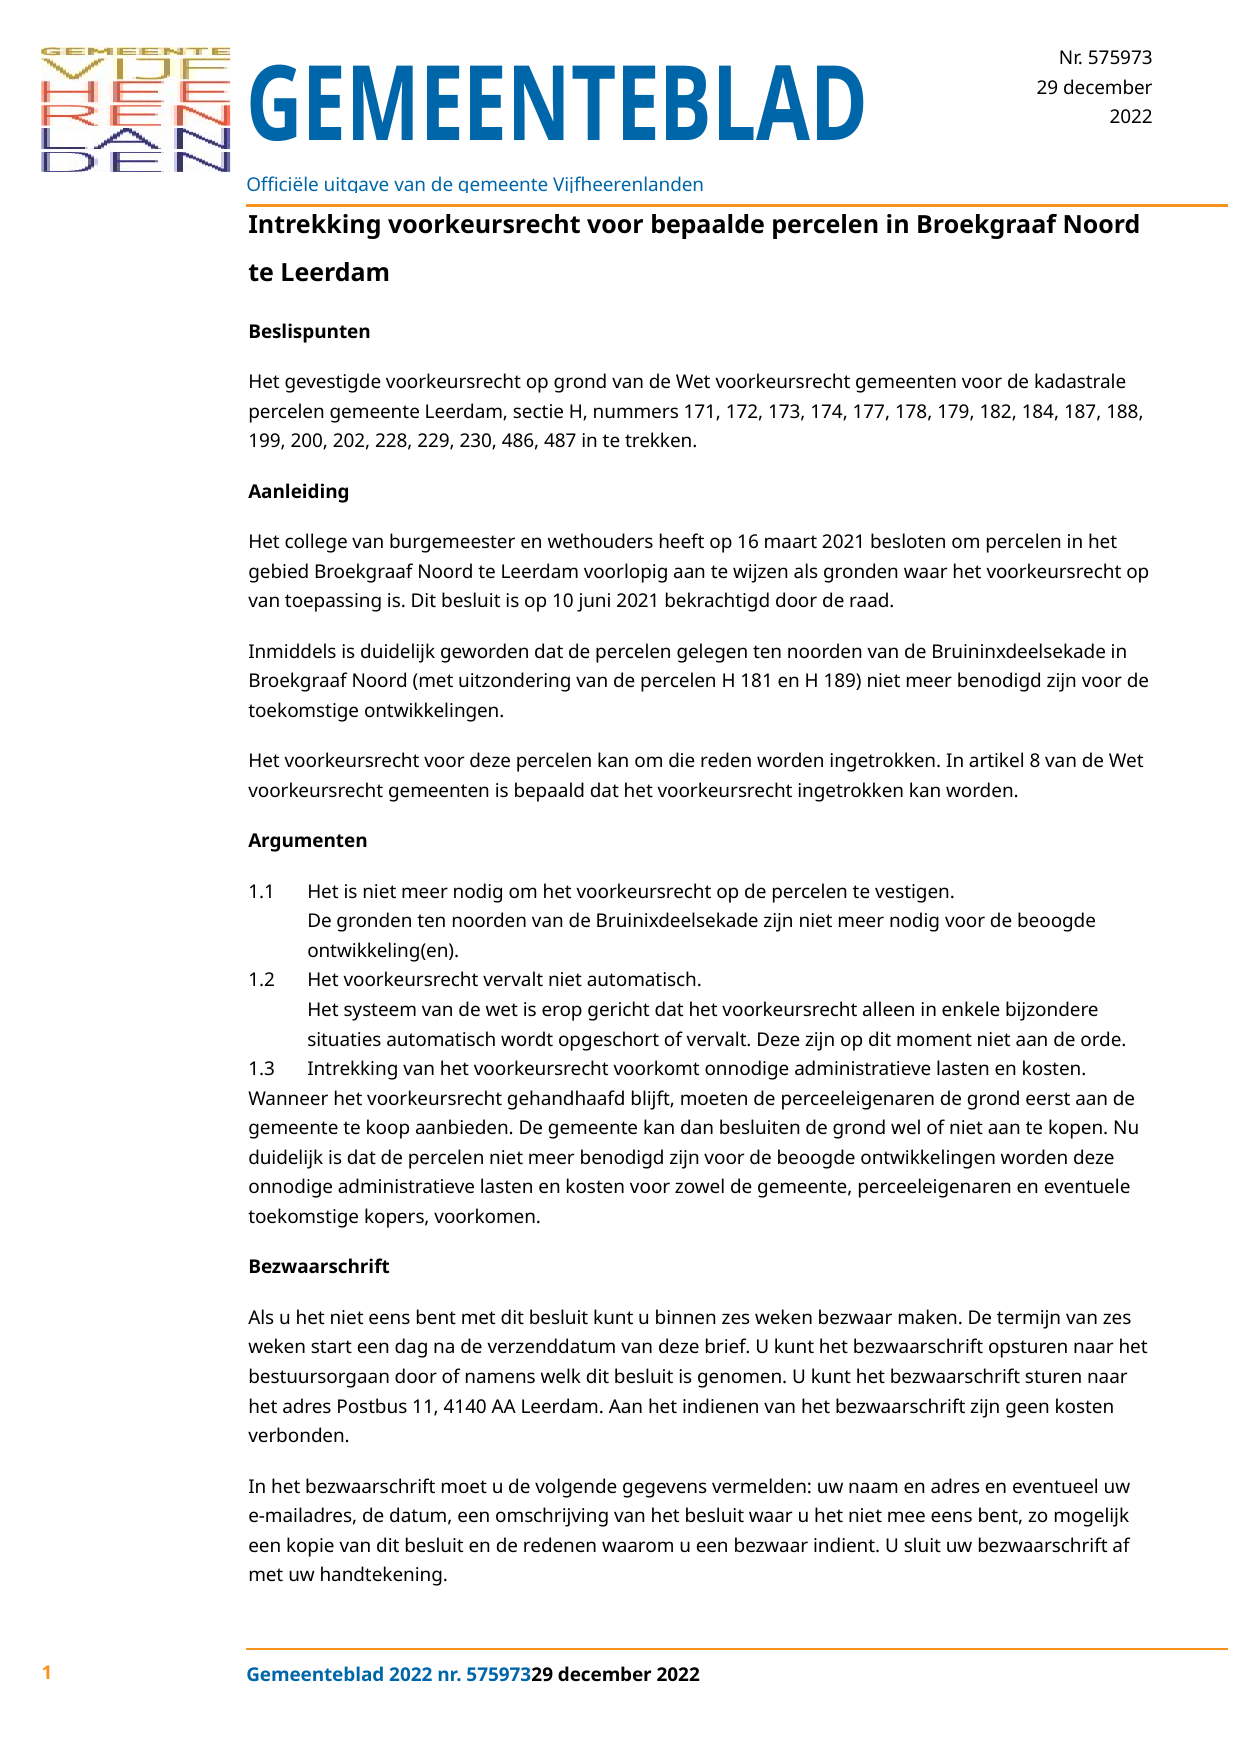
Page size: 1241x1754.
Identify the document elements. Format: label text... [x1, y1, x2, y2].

text Bezwaarschrift [248, 1254, 1152, 1279]
text Als u het niet eens bent met dit besluit kunt u binnen zes weken bezwaar maken. De termijn van zes weken start een dag na de verzenddatum van deze brief. U kunt het bezwaarschrift opsturen naar het bestuursorgaan door of namens welk dit besluit is genomen. U kunt het bezwaarschrift sturen naar het adres Postbus 11, 4140 AA Leerdam. Aan het indienen van het bezwaarschrift zijn geen kosten verbonden. [248, 1304, 1152, 1448]
list Het voorkeursrecht vervalt niet automatisch. [248, 967, 1152, 992]
list Het systeem van de wet is erop gericht dat het voorkeursrecht alleen in enkele bijzondere situaties automatisch wordt opgeschort of vervalt. Deze zijn op dit moment niet aan de orde. [248, 996, 1152, 1052]
list De gronden ten noorden van de Bruinixdeelsekade zijn niet meer nodig voor de beoogde ontwikkeling(en). [248, 907, 1152, 963]
picture [41, 47, 231, 172]
list Het is niet meer nodig om het voorkeursrecht op de percelen te vestigen. [248, 878, 1152, 904]
text Beslispunten [248, 318, 1152, 344]
text Argumenten [248, 827, 1152, 853]
text Inmiddels is duidelijk geworden dat de percelen gelegen ten noorden van de Bruininxdeelsekade in Broekgraaf Noord (met uitzondering van de percelen H 181 en H 189) niet meer benodigd zijn voor de toekomstige ontwikkelingen. [248, 638, 1152, 723]
text Het voorkeursrecht voor deze percelen kan om die reden worden ingetrokken. In artikel 8 van de Wet voorkeursrecht gemeenten is bepaald dat het voorkeursrecht ingetrokken kan worden. [248, 747, 1152, 803]
text In het bezwaarschrift moet u de volgende gegevens vermelden: uw naam en adres en eventueel uw e-mailadres, de datum, een omschrijving van het besluit waar u het niet mee eens bent, zo mogelijk een kopie van dit besluit en de redenen waarom u een bezwaar indient. U sluit uw bezwaarschrift af met uw handtekening. [248, 1473, 1152, 1587]
text Het college van burgemeester en wethouders heeft op 16 maart 2021 besloten om percelen in het gebied Broekgraaf Noord te Leerdam voorlopig aan te wijzen als gronden waar het voorkeursrecht op van toepassing is. Dit besluit is op 10 juni 2021 bekrachtigd door de raad. [248, 528, 1152, 613]
text Wanneer het voorkeursrecht gehandhaafd blijft, moeten de perceeleigenaren de grond eerst aan de gemeente te koop aanbieden. De gemeente kan dan besluiten de grond wel of niet aan te kopen. Nu duidelijk is dat de percelen niet meer benodigd zijn voor de beoogde ontwikkelingen worden deze onnodige administratieve lasten en kosten voor zowel de gemeente, perceeleigenaren en eventuele toekomstige kopers, voorkomen. [248, 1085, 1152, 1229]
text Intrekking voorkeursrecht voor bepaalde percelen in Broekgraaf Noord te Leerdam [248, 207, 1152, 288]
list Intrekking van het voorkeursrecht voorkomt onnodige administratieve lasten en kosten. [248, 1055, 1152, 1081]
text Aanleiding [248, 478, 1152, 504]
text Het gevestigde voorkeursrecht op grond van de Wet voorkeursrecht gemeenten voor de kadastrale percelen gemeente Leerdam, sectie H, nummers 171, 172, 173, 174, 177, 178, 179, 182, 184, 187, 188, 199, 200, 202, 228, 229, 230, 486, 487 in te trekken. [248, 368, 1152, 453]
